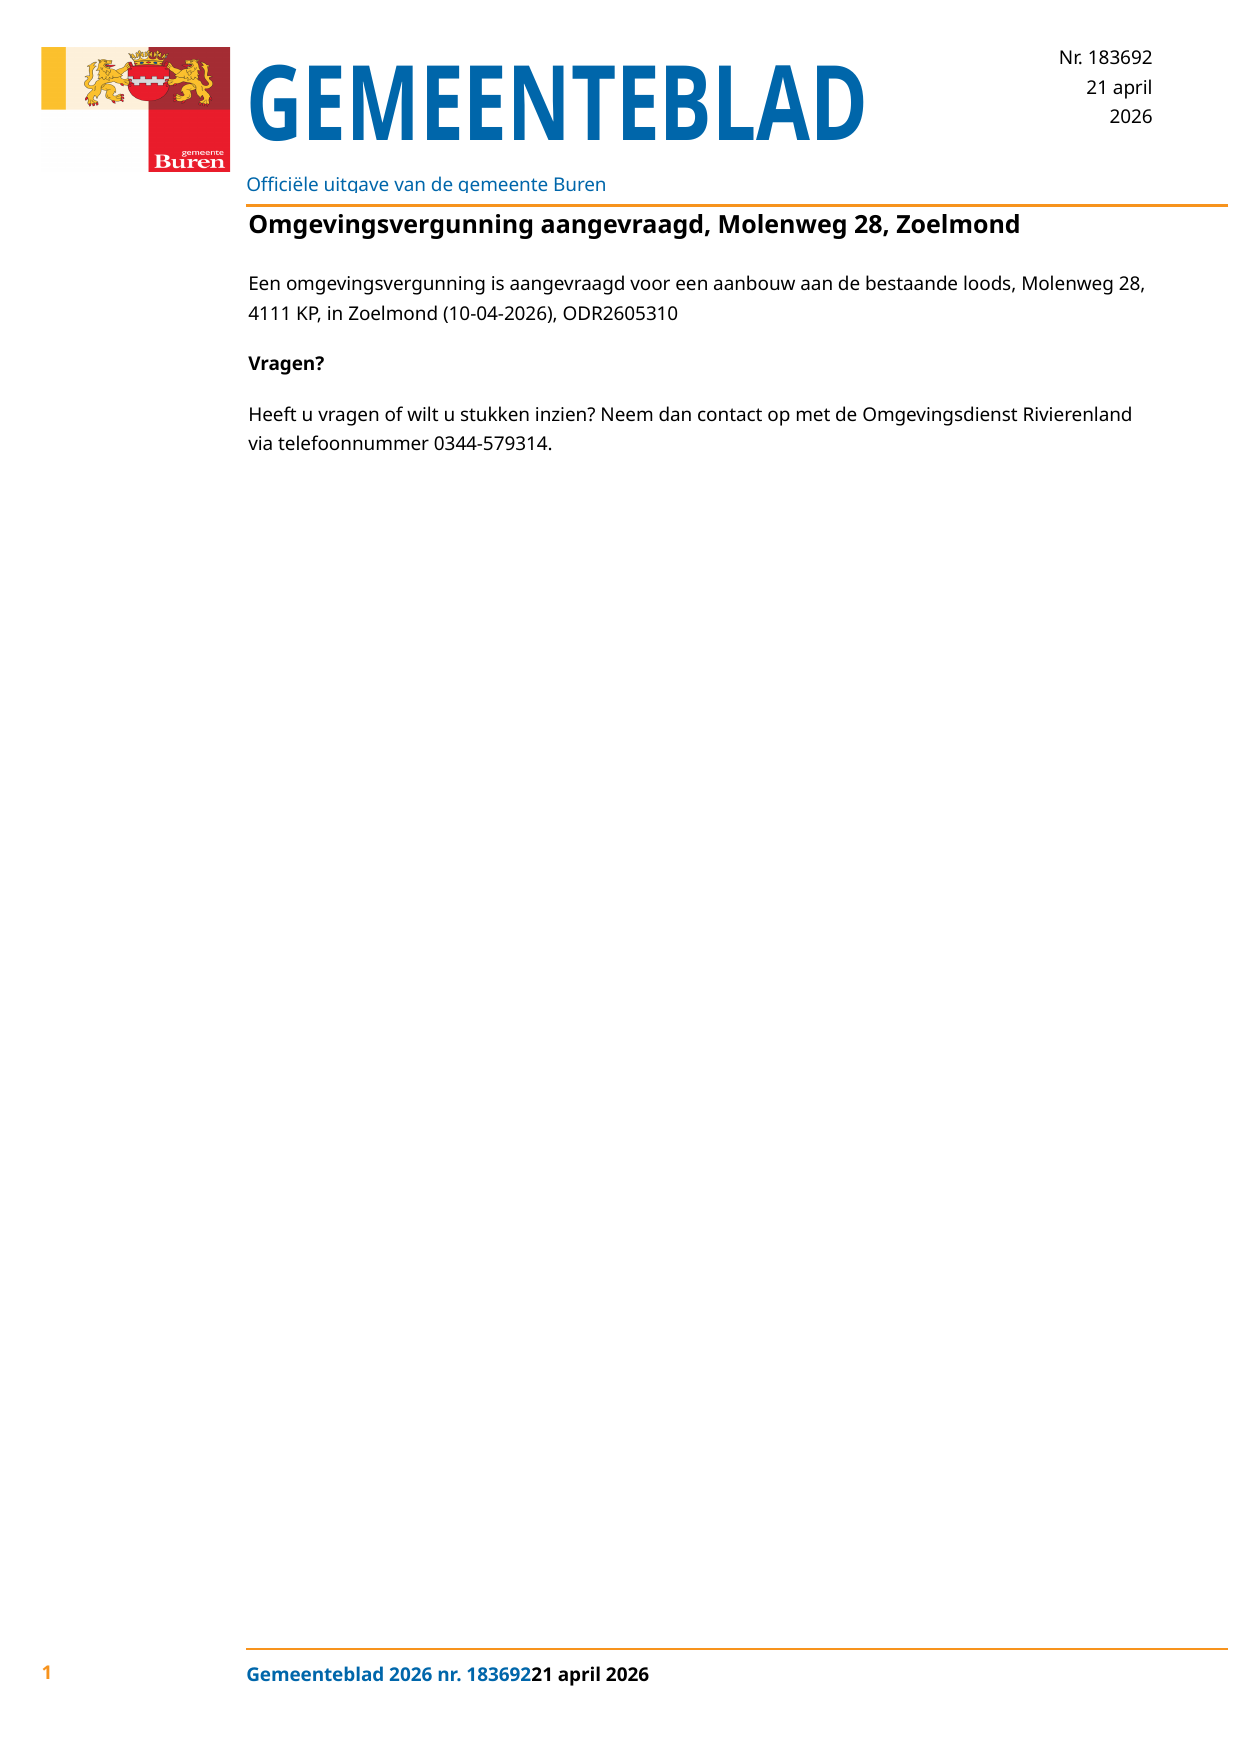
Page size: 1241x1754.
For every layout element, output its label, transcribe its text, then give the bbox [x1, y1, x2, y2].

text Een omgevingsvergunning is aangevraagd voor een aanbouw aan de bestaande loods, Molenweg 28, 4111 KP, in Zoelmond (10-04-2026), ODR2605310 [248, 270, 1152, 326]
text Heeft u vragen of wilt u stukken inzien? Neem dan contact op met de Omgevingsdienst Rivierenland via telefoonnummer 0344-579314. [248, 401, 1152, 456]
picture [41, 47, 231, 172]
text Vragen? [248, 350, 1152, 376]
text Omgevingsvergunning aangevraagd, Molenweg 28, Zoelmond [248, 207, 1152, 241]
